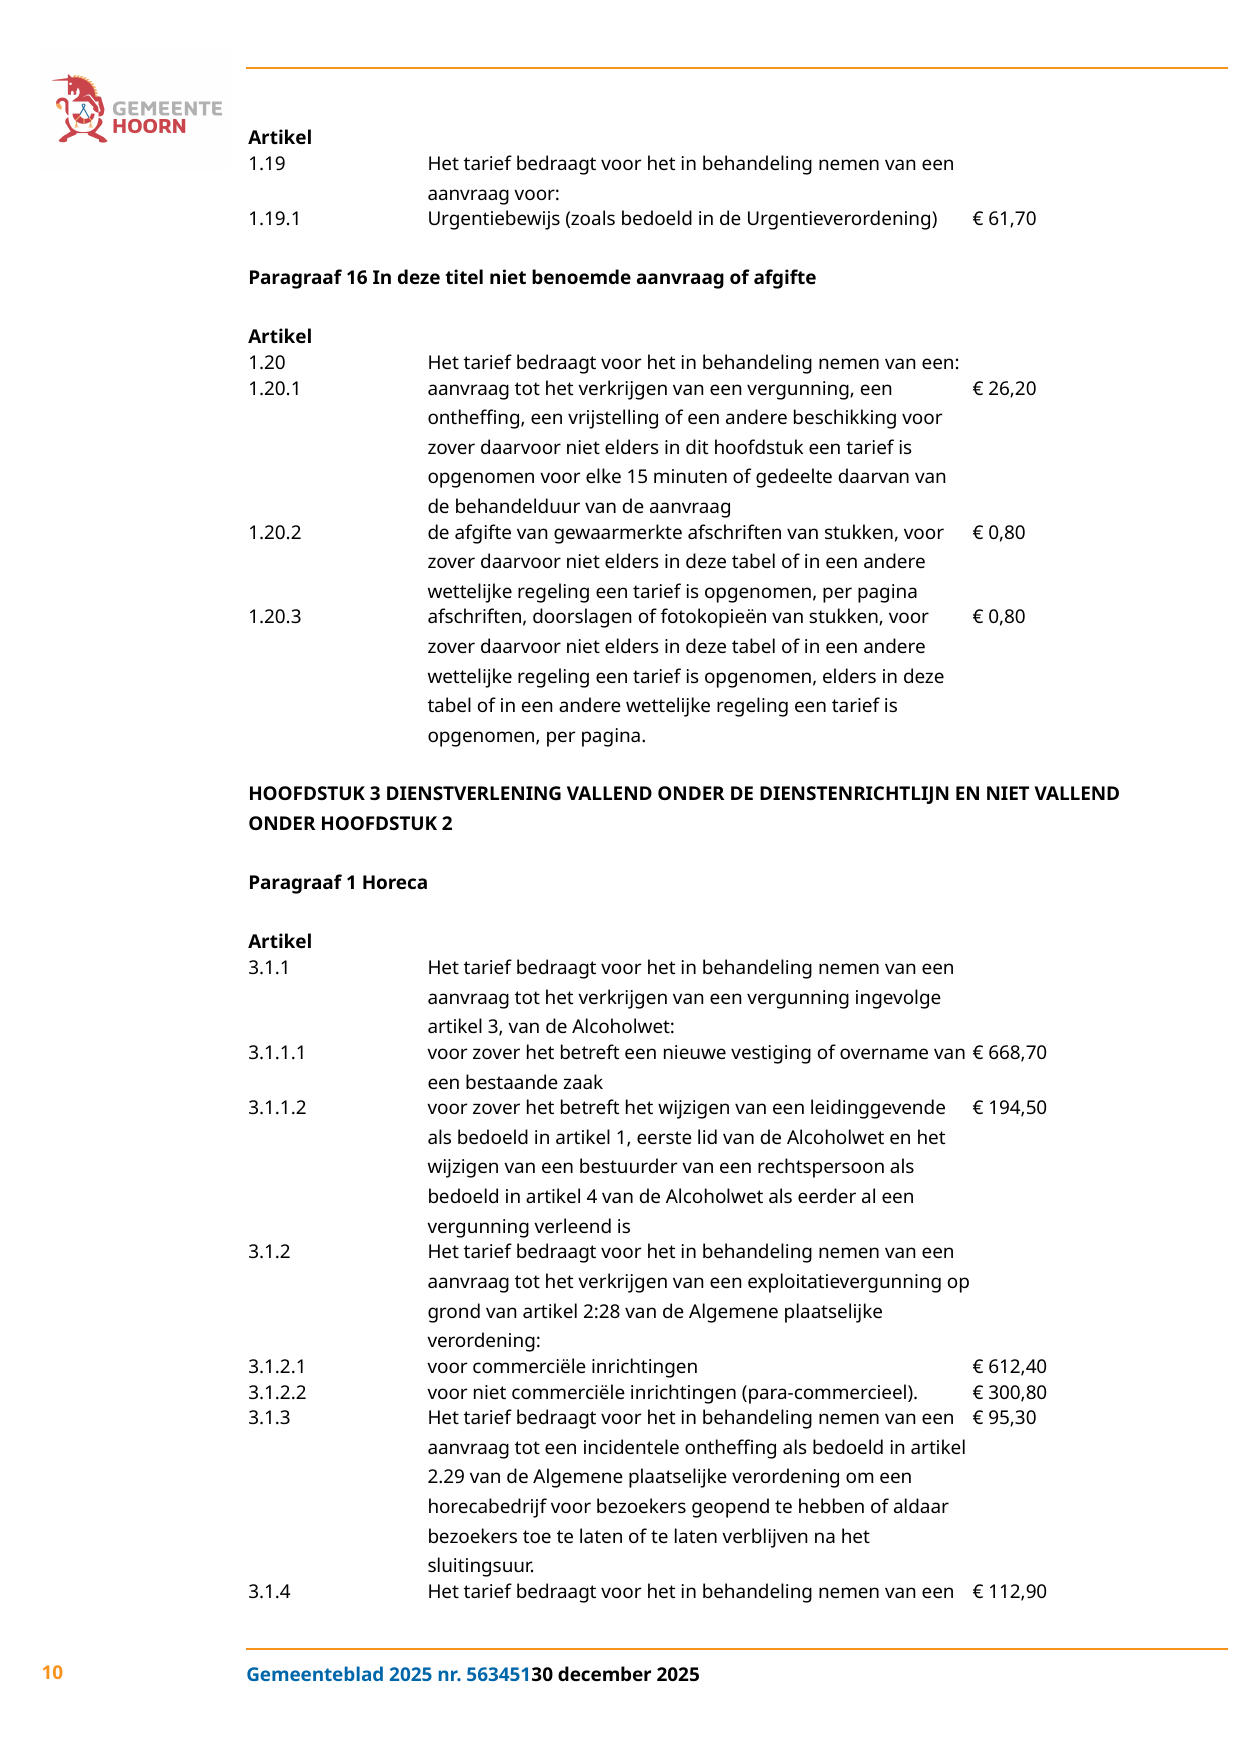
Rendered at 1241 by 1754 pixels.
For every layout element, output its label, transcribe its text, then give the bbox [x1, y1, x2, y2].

table_cell 3.1.2.1 [248, 1353, 427, 1379]
table_cell Het tarief bedraagt voor het in behandeling nemen van een aanvraag tot het verkrijgen van een exploitatievergunning op grond van artikel 2:28 van de Algemene plaatselijke verordening: [427, 1239, 972, 1353]
table_header [973, 323, 1152, 349]
text Paragraaf 16 In deze titel niet benoemde aanvraag of afgifte [248, 264, 1152, 290]
table_header [973, 929, 1152, 954]
table_cell Het tarief bedraagt voor het in behandeling nemen van een aanvraag tot een incidentele ontheffing als bedoeld in artikel 2.29 van de Algemene plaatselijke verordening om een horecabedrijf voor bezoekers geopend te hebben of aldaar bezoekers toe te laten of te laten verblijven na het sluitingsuur. [427, 1405, 972, 1578]
table_header [973, 125, 1152, 150]
table_cell voor commerciële inrichtingen [427, 1353, 972, 1379]
table_cell 1.20 [248, 349, 427, 375]
table_cell € 0,80 [973, 604, 1152, 748]
table_cell 1.20.1 [248, 375, 427, 519]
table_cell 1.19 [248, 150, 427, 206]
table_cell afschriften, doorslagen of fotokopieën van stukken, voor zover daarvoor niet elders in deze tabel of in een andere wettelijke regeling een tarief is opgenomen, elders in deze tabel of in een andere wettelijke regeling een tarief is opgenomen, per pagina. [427, 604, 972, 748]
table_cell € 0,80 [973, 519, 1152, 604]
table_cell 3.1.1.2 [248, 1095, 427, 1239]
table_cell voor zover het betreft een nieuwe vestiging of overname van een bestaande zaak [427, 1039, 972, 1094]
table_cell € 668,70 [973, 1039, 1152, 1094]
table_cell 3.1.1 [248, 954, 427, 1039]
table_cell de afgifte van gewaarmerkte afschriften van stukken, voor zover daarvoor niet elders in deze tabel of in een andere wettelijke regeling een tarief is opgenomen, per pagina [427, 519, 972, 604]
text HOOFDSTUK 3 DIENSTVERLENING VALLEND ONDER DE DIENSTENRICHTLIJN EN NIET VALLEND ONDER HOOFDSTUK 2 [248, 781, 1152, 836]
table_cell Het tarief bedraagt voor het in behandeling nemen van een aanvraag voor: [427, 150, 972, 206]
table_cell 1.20.2 [248, 519, 427, 604]
table_header Artikel [248, 323, 427, 349]
table_header [427, 929, 972, 954]
table_cell [973, 954, 1152, 1039]
table_cell 3.1.3 [248, 1405, 427, 1578]
table_header [427, 125, 972, 150]
table_cell Het tarief bedraagt voor het in behandeling nemen van een [427, 1578, 972, 1604]
table_cell 3.1.2.2 [248, 1379, 427, 1404]
table_cell € 26,20 [973, 375, 1152, 519]
table_header Artikel [248, 929, 427, 954]
table_cell 3.1.4 [248, 1578, 427, 1604]
table_cell Het tarief bedraagt voor het in behandeling nemen van een aanvraag tot het verkrijgen van een vergunning ingevolge artikel 3, van de Alcoholwet: [427, 954, 972, 1039]
table_cell voor niet commerciële inrichtingen (para-commercieel). [427, 1379, 972, 1404]
table_cell [973, 1239, 1152, 1353]
table_cell € 194,50 [973, 1095, 1152, 1239]
table_cell [973, 150, 1152, 206]
table_cell 1.19.1 [248, 206, 427, 231]
table_cell € 112,90 [973, 1578, 1152, 1604]
table_cell Het tarief bedraagt voor het in behandeling nemen van een: [427, 349, 972, 375]
table_cell Urgentiebewijs (zoals bedoeld in de Urgentieverordening) [427, 206, 972, 231]
picture [41, 47, 231, 172]
table_cell 3.1.1.1 [248, 1039, 427, 1094]
table_cell 3.1.2 [248, 1239, 427, 1353]
text Paragraaf 1 Horeca [248, 869, 1152, 895]
table_header Artikel [248, 125, 427, 150]
table_cell voor zover het betreft het wijzigen van een leidinggevende als bedoeld in artikel 1, eerste lid van de Alcoholwet en het wijzigen van een bestuurder van een rechtspersoon als bedoeld in artikel 4 van de Alcoholwet als eerder al een vergunning verleend is [427, 1095, 972, 1239]
table_cell aanvraag tot het verkrijgen van een vergunning, een ontheffing, een vrijstelling of een andere beschikking voor zover daarvoor niet elders in dit hoofdstuk een tarief is opgenomen voor elke 15 minuten of gedeelte daarvan van de behandelduur van de aanvraag [427, 375, 972, 519]
table_cell 1.20.3 [248, 604, 427, 748]
table_cell [973, 349, 1152, 375]
table_header [427, 323, 972, 349]
table_cell € 612,40 [973, 1353, 1152, 1379]
table_cell € 300,80 [973, 1379, 1152, 1404]
table_cell € 61,70 [973, 206, 1152, 231]
table_cell € 95,30 [973, 1405, 1152, 1578]
